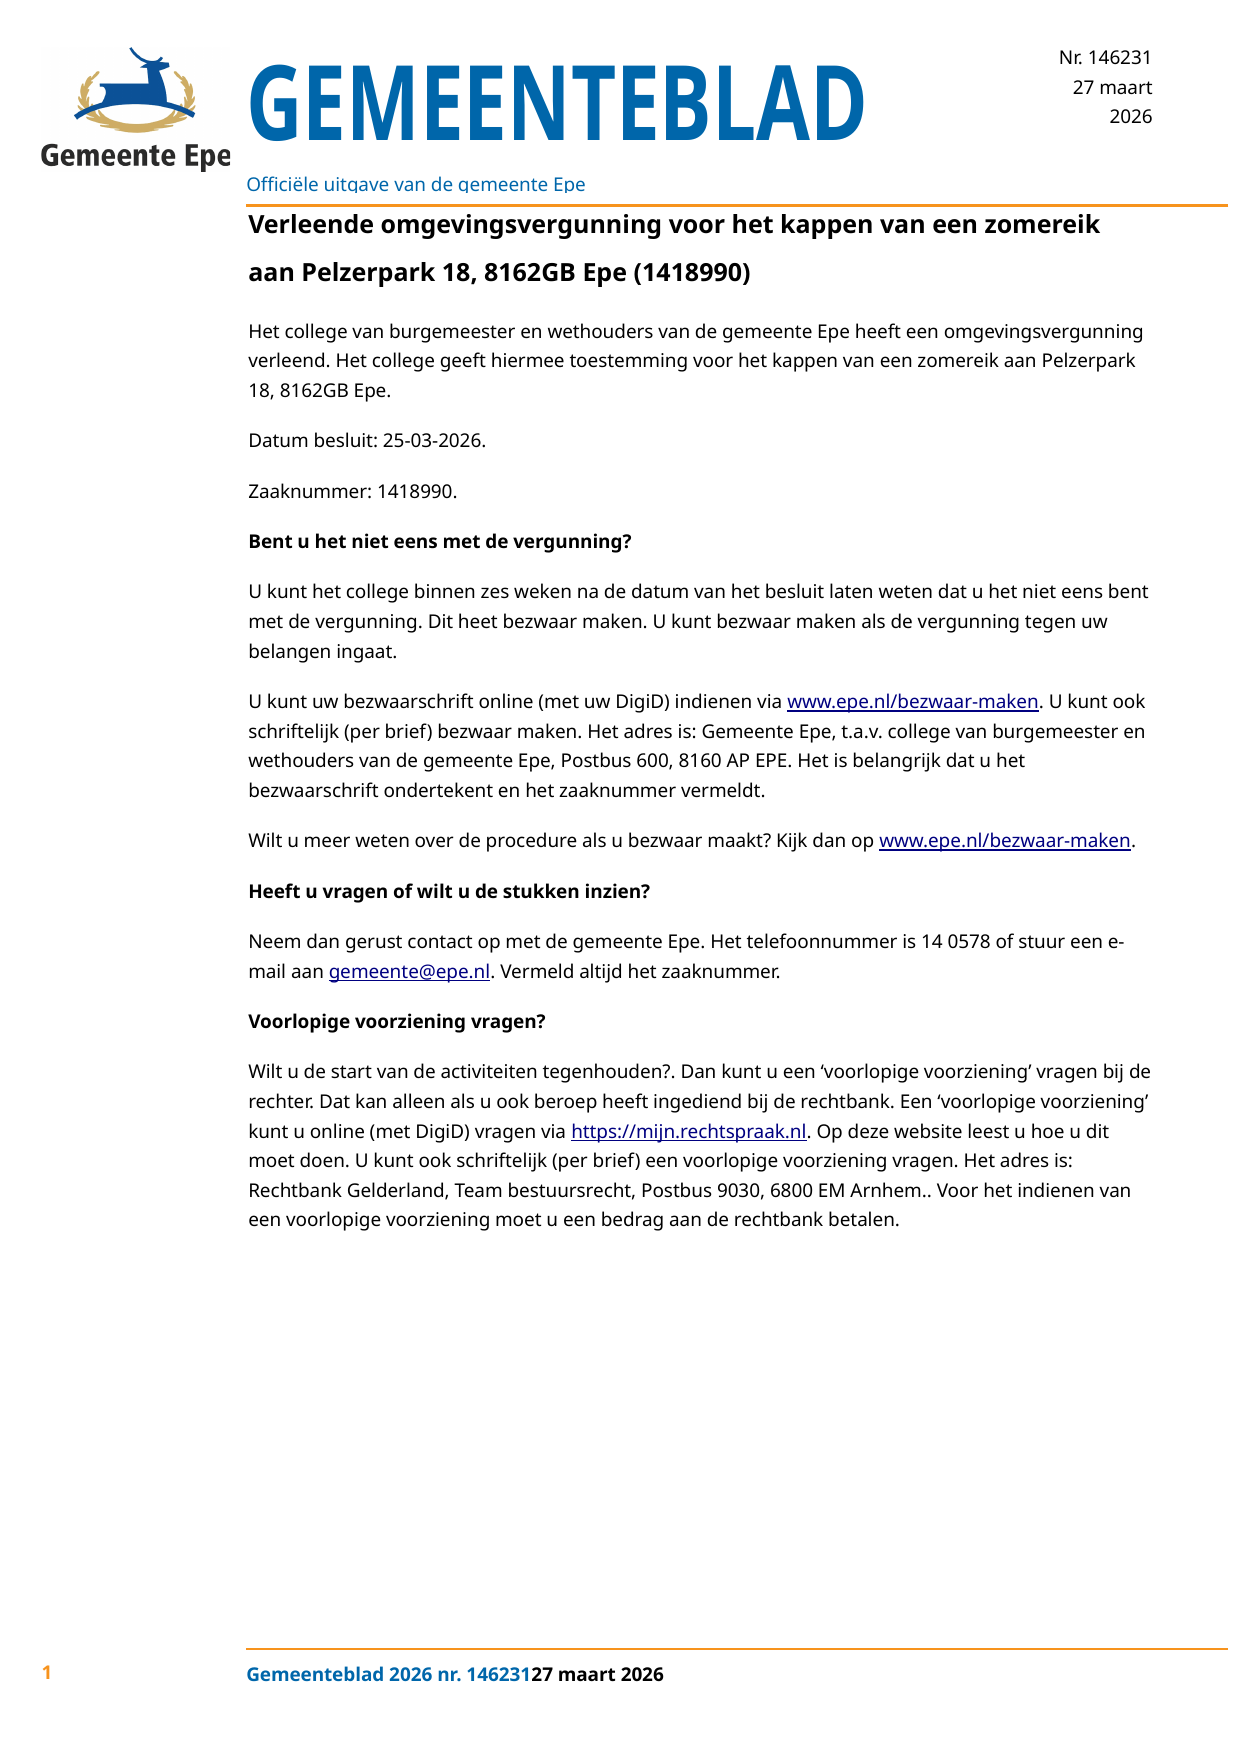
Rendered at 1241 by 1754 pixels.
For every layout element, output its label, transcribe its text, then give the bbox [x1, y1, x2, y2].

text Zaaknummer: 1418990. [248, 478, 1152, 504]
picture [41, 47, 231, 172]
text Verleende omgevingsvergunning voor het kappen van een zomereik aan Pelzerpark 18, 8162GB Epe (1418990) [248, 207, 1152, 288]
text Neem dan gerust contact op met de gemeente Epe. Het telefoonnummer is 14 0578 of stuur een e-mail aan gemeente@epe.nl. Vermeld altijd het zaaknummer. [248, 928, 1152, 984]
text Datum besluit: 25-03-2026. [248, 427, 1152, 453]
text Bent u het niet eens met de vergunning? [248, 528, 1152, 554]
text Voorlopige voorziening vragen? [248, 1008, 1152, 1034]
text Het college van burgemeester en wethouders van de gemeente Epe heeft een omgevingsvergunning verleend. Het college geeft hiermee toestemming voor het kappen van een zomereik aan Pelzerpark 18, 8162GB Epe. [248, 318, 1152, 403]
text Heeft u vragen of wilt u de stukken inzien? [248, 878, 1152, 904]
text Wilt u de start van de activiteiten tegenhouden?. Dan kunt u een ‘voorlopige voorziening’ vragen bij de rechter. Dat kan alleen als u ook beroep heeft ingediend bij de rechtbank. Een ‘voorlopige voorziening’ kunt u online (met DigiD) vragen via https://mijn.rechtspraak.nl. Op deze website leest u hoe u dit moet doen. U kunt ook schriftelijk (per brief) een voorlopige voorziening vragen. Het adres is: Rechtbank Gelderland, Team bestuursrecht, Postbus 9030, 6800 EM Arnhem.. Voor het indienen van een voorlopige voorziening moet u een bedrag aan de rechtbank betalen. [248, 1059, 1152, 1232]
text U kunt het college binnen zes weken na de datum van het besluit laten weten dat u het niet eens bent met de vergunning. Dit heet bezwaar maken. U kunt bezwaar maken als de vergunning tegen uw belangen ingaat. [248, 579, 1152, 664]
text Wilt u meer weten over de procedure als u bezwaar maakt? Kijk dan op www.epe.nl/bezwaar-maken. [248, 827, 1152, 853]
text U kunt uw bezwaarschrift online (met uw DigiD) indienen via www.epe.nl/bezwaar-maken. U kunt ook schriftelijk (per brief) bezwaar maken. Het adres is: Gemeente Epe, t.a.v. college van burgemeester en wethouders van de gemeente Epe, Postbus 600, 8160 AP EPE. Het is belangrijk dat u het bezwaarschrift ondertekent en het zaaknummer vermeldt. [248, 688, 1152, 803]
